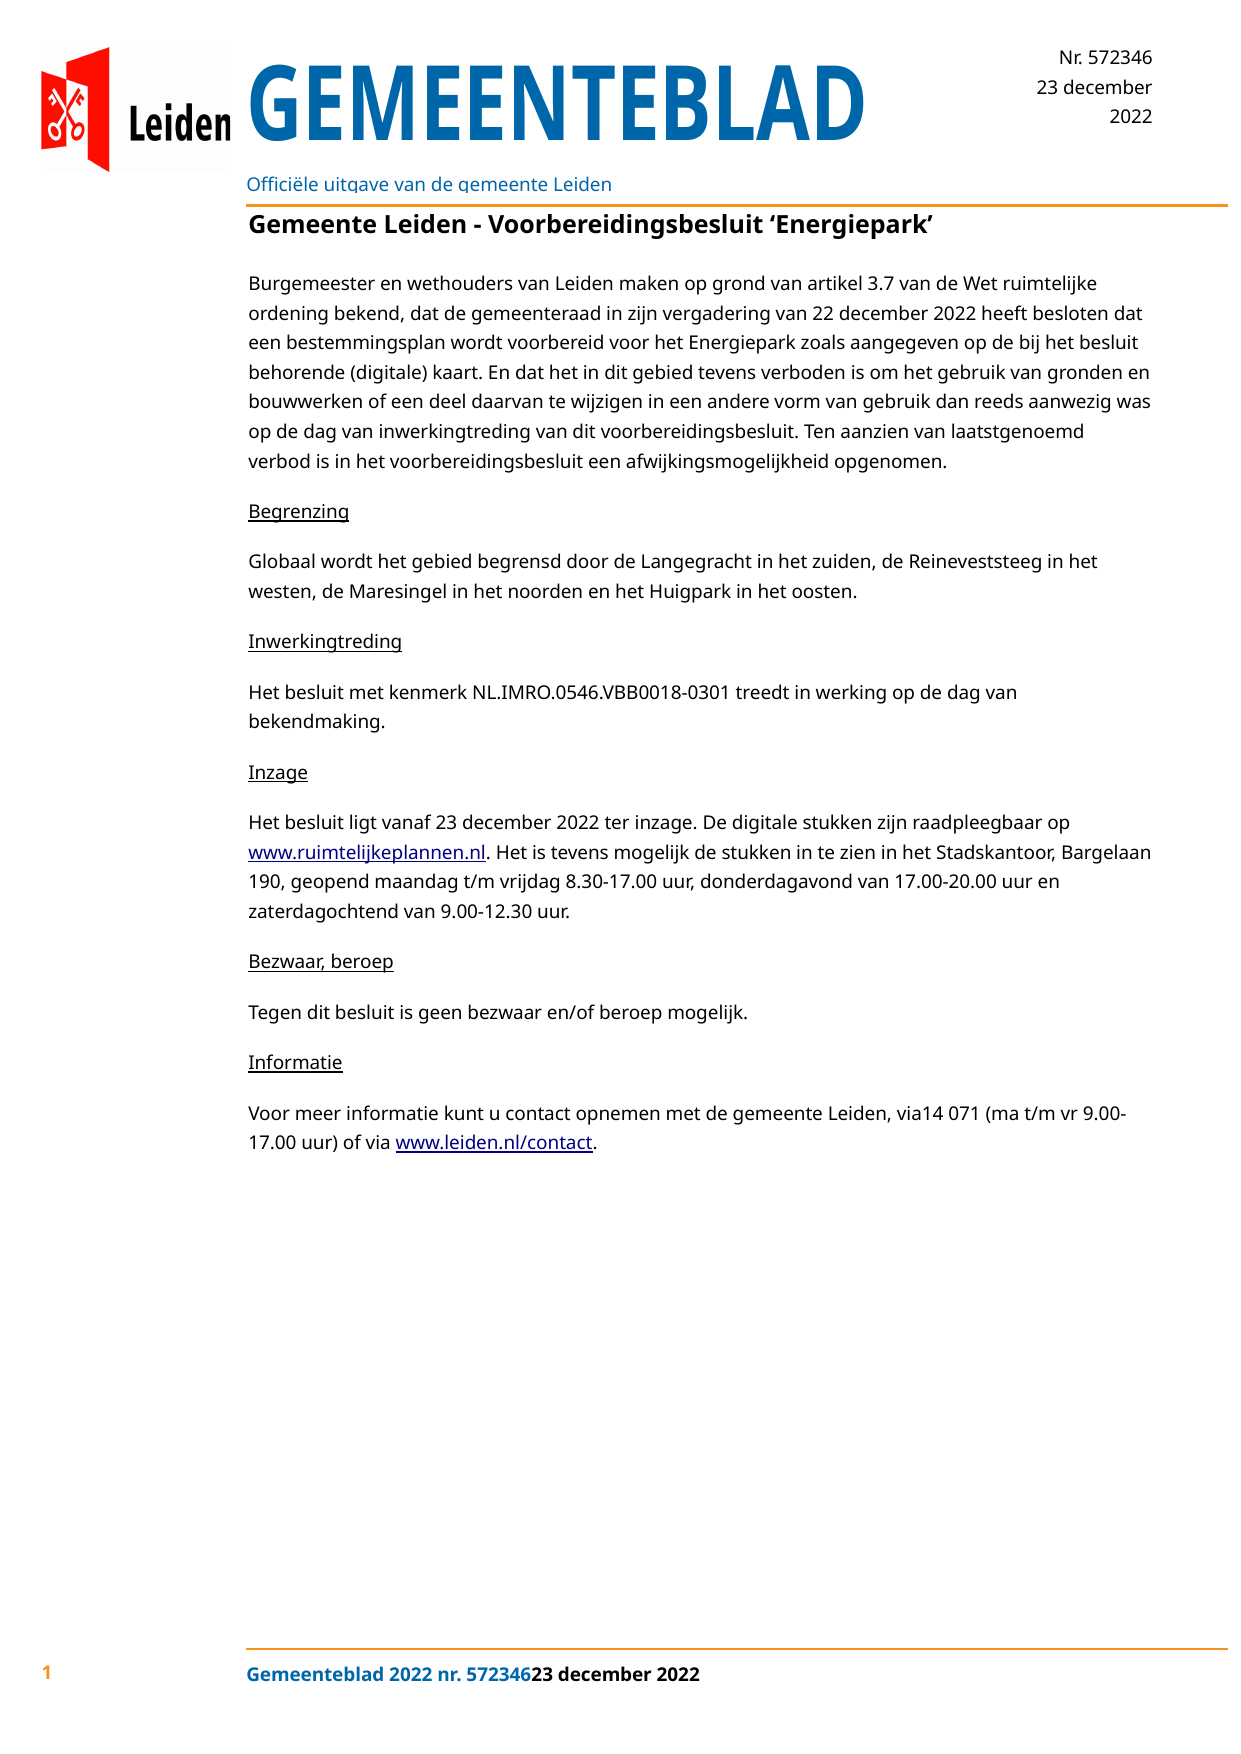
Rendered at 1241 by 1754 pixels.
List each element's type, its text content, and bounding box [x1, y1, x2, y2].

text Bezwaar, beroep [248, 949, 1152, 974]
text Inzage [248, 759, 1152, 785]
text Voor meer informatie kunt u contact opnemen met de gemeente Leiden, via14 071 (ma t/m vr 9.00- 17.00 uur) of via www.leiden.nl/contact. [248, 1100, 1152, 1155]
text Het besluit ligt vanaf 23 december 2022 ter inzage. De digitale stukken zijn raadpleegbaar op www.ruimtelijkeplannen.nl. Het is tevens mogelijk de stukken in te zien in het Stadskantoor, Bargelaan 190, geopend maandag t/m vrijdag 8.30-17.00 uur, donderdagavond van 17.00-20.00 uur en zaterdagochtend van 9.00-12.30 uur. [248, 809, 1152, 924]
text Gemeente Leiden - Voorbereidingsbesluit ‘Energiepark’ [248, 207, 1152, 241]
text Globaal wordt het gebied begrensd door de Langegracht in het zuiden, de Reineveststeeg in het westen, de Maresingel in het noorden en het Huigpark in het oosten. [248, 549, 1152, 604]
text Burgemeester en wethouders van Leiden maken op grond van artikel 3.7 van de Wet ruimtelijke ordening bekend, dat de gemeenteraad in zijn vergadering van 22 december 2022 heeft besloten dat een bestemmingsplan wordt voorbereid voor het Energiepark zoals aangegeven op de bij het besluit behorende (digitale) kaart. En dat het in dit gebied tevens verboden is om het gebruik van gronden en bouwwerken of een deel daarvan te wijzigen in een andere vorm van gebruik dan reeds aanwezig was op de dag van inwerkingtreding van dit voorbereidingsbesluit. Ten aanzien van laatstgenoemd verbod is in het voorbereidingsbesluit een afwijkingsmogelijkheid opgenomen. [248, 270, 1152, 473]
text Begrenzing [248, 498, 1152, 524]
text Tegen dit besluit is geen bezwaar en/of beroep mogelijk. [248, 999, 1152, 1025]
text Het besluit met kenmerk NL.IMRO.0546.VBB0018-0301 treedt in werking op de dag van bekendmaking. [248, 679, 1152, 734]
picture [41, 47, 231, 172]
text Informatie [248, 1049, 1152, 1075]
text Inwerkingtreding [248, 629, 1152, 654]
